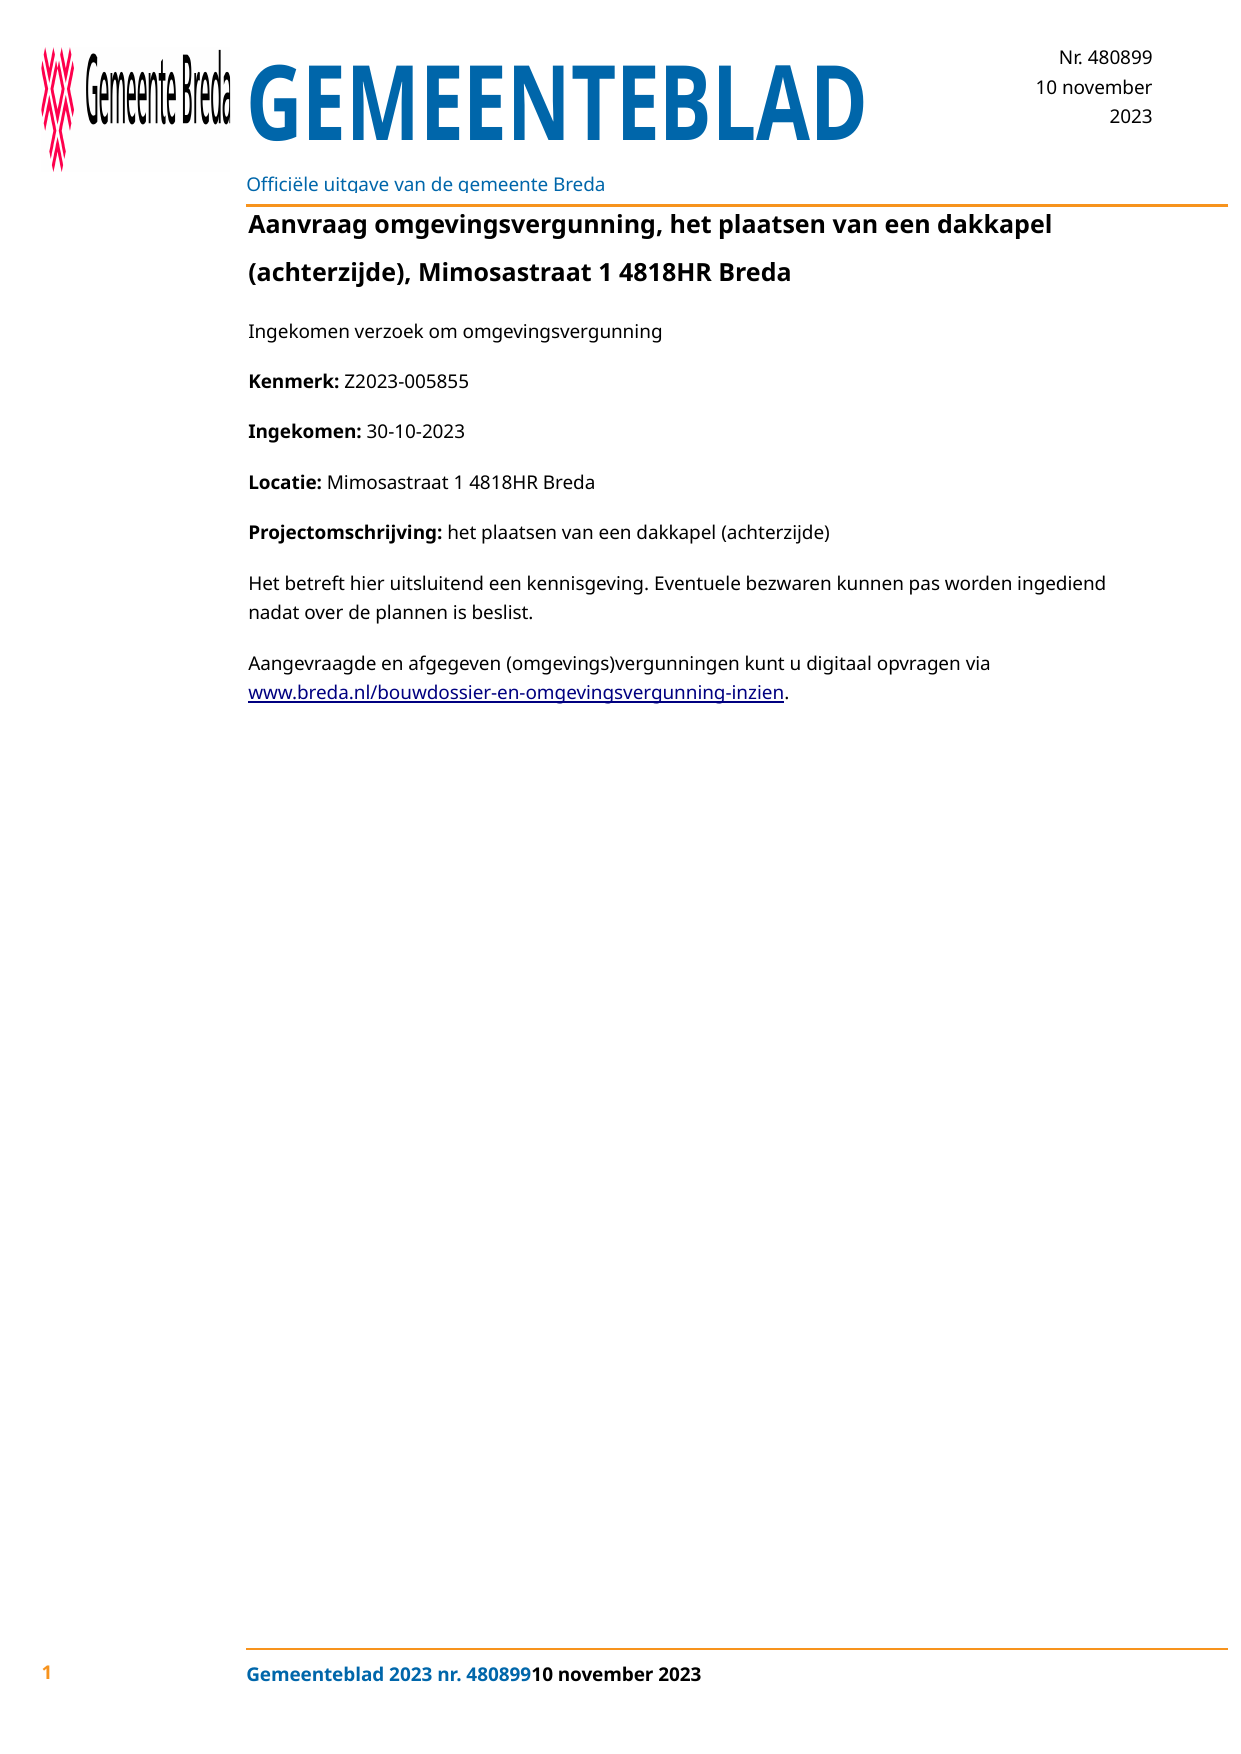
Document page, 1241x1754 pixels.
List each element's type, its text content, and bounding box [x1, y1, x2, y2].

picture [41, 47, 231, 172]
text Locatie: Mimosastraat 1 4818HR Breda [248, 469, 1152, 495]
text Projectomschrijving: het plaatsen van een dakkapel (achterzijde) [248, 519, 1152, 545]
text Het betreft hier uitsluitend een kennisgeving. Eventuele bezwaren kunnen pas worden ingediend nadat over de plannen is beslist. [248, 570, 1152, 625]
text Aangevraagde en afgegeven (omgevings)vergunningen kunt u digitaal opvragen via www.breda.nl/bouwdossier-en-omgevingsvergunning-inzien. [248, 650, 1152, 705]
text Kenmerk: Z2023-005855 [248, 368, 1152, 394]
text Aanvraag omgevingsvergunning, het plaatsen van een dakkapel (achterzijde), Mimosastraat 1 4818HR Breda [248, 207, 1152, 288]
text Ingekomen: 30-10-2023 [248, 419, 1152, 444]
text Ingekomen verzoek om omgevingsvergunning [248, 318, 1152, 344]
